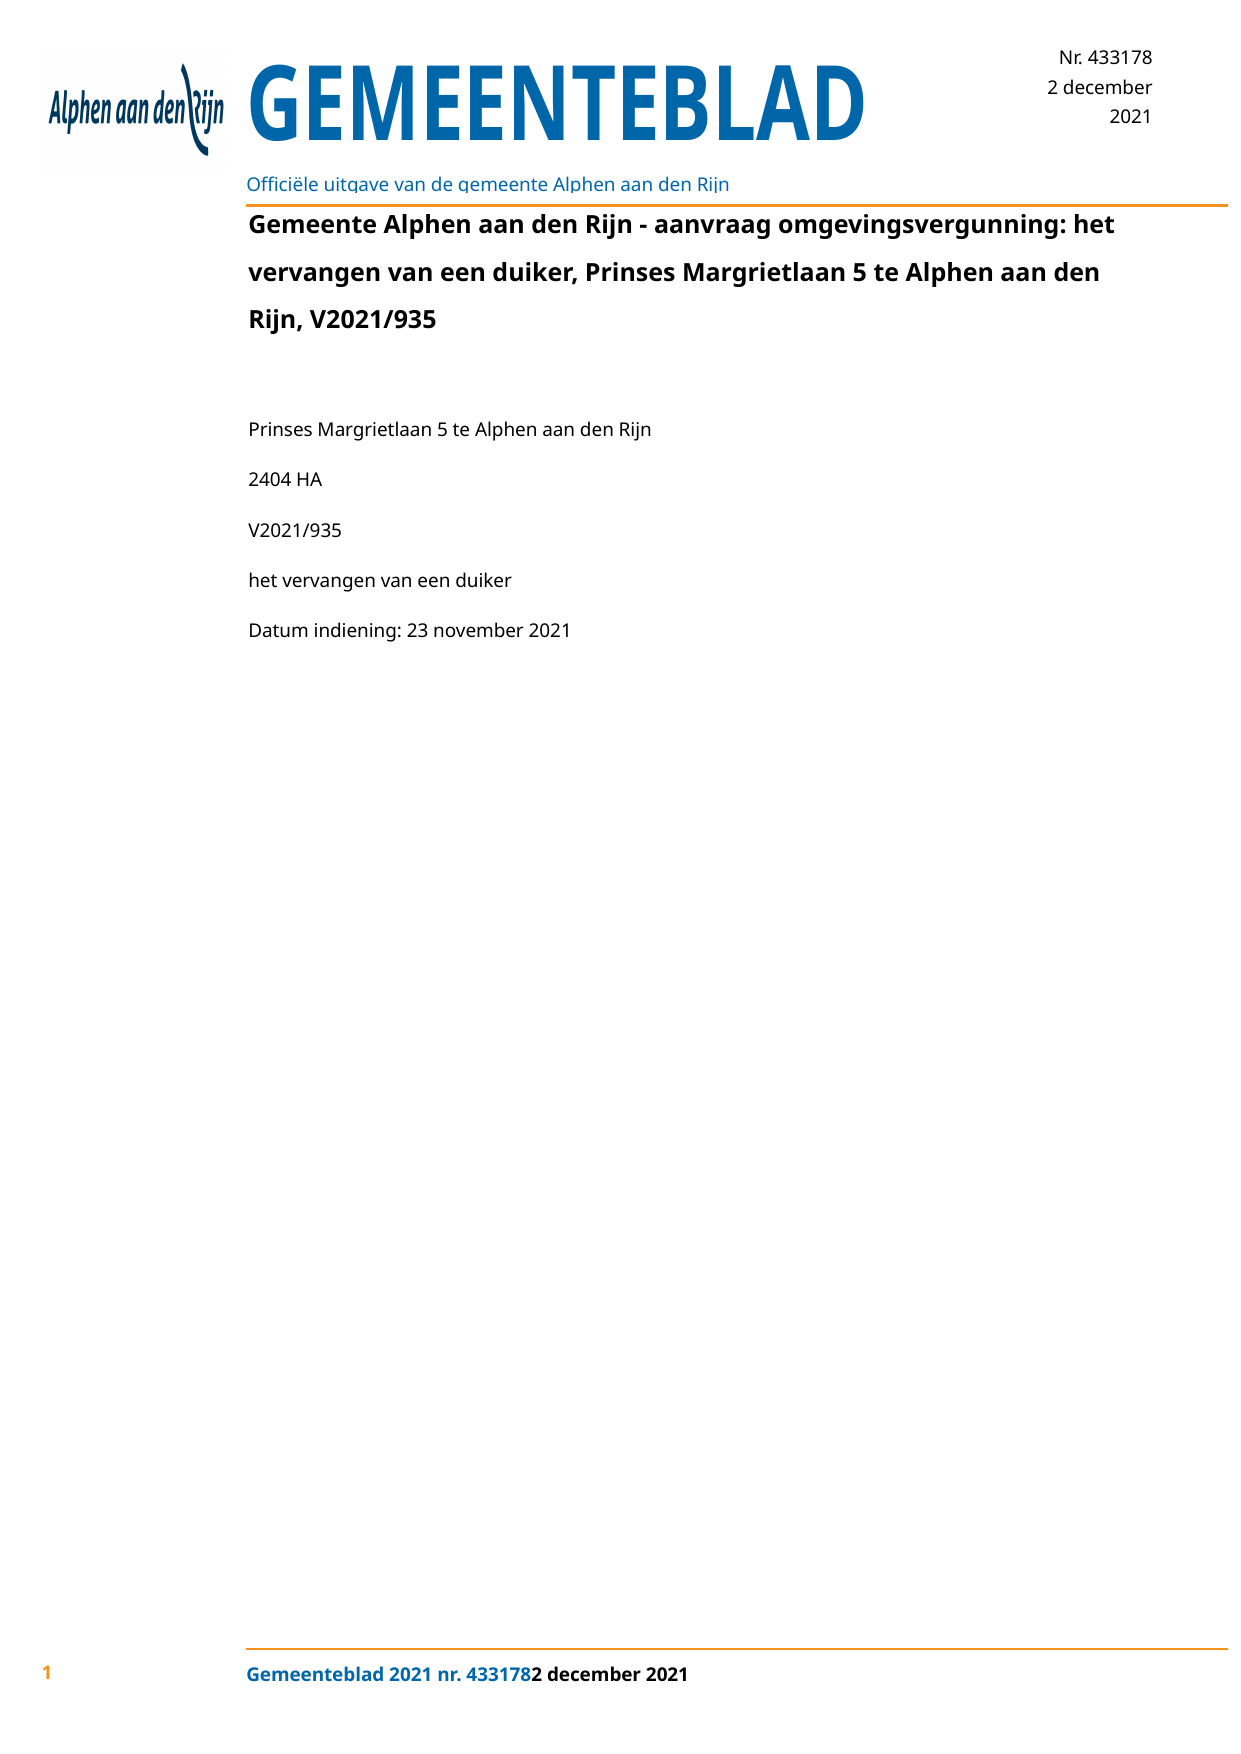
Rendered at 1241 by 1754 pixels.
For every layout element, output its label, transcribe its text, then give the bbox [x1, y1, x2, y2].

text Datum indiening: 23 november 2021 [248, 618, 1152, 643]
text het vervangen van een duiker [248, 567, 1152, 593]
text 2404 HA [248, 466, 1152, 492]
text Prinses Margrietlaan 5 te Alphen aan den Rijn [248, 416, 1152, 442]
text Gemeente Alphen aan den Rijn - aanvraag omgevingsvergunning: het vervangen van een duiker, Prinses Margrietlaan 5 te Alphen aan den Rijn, V2021/935 [248, 207, 1152, 336]
picture [41, 47, 231, 172]
text V2021/935 [248, 517, 1152, 542]
